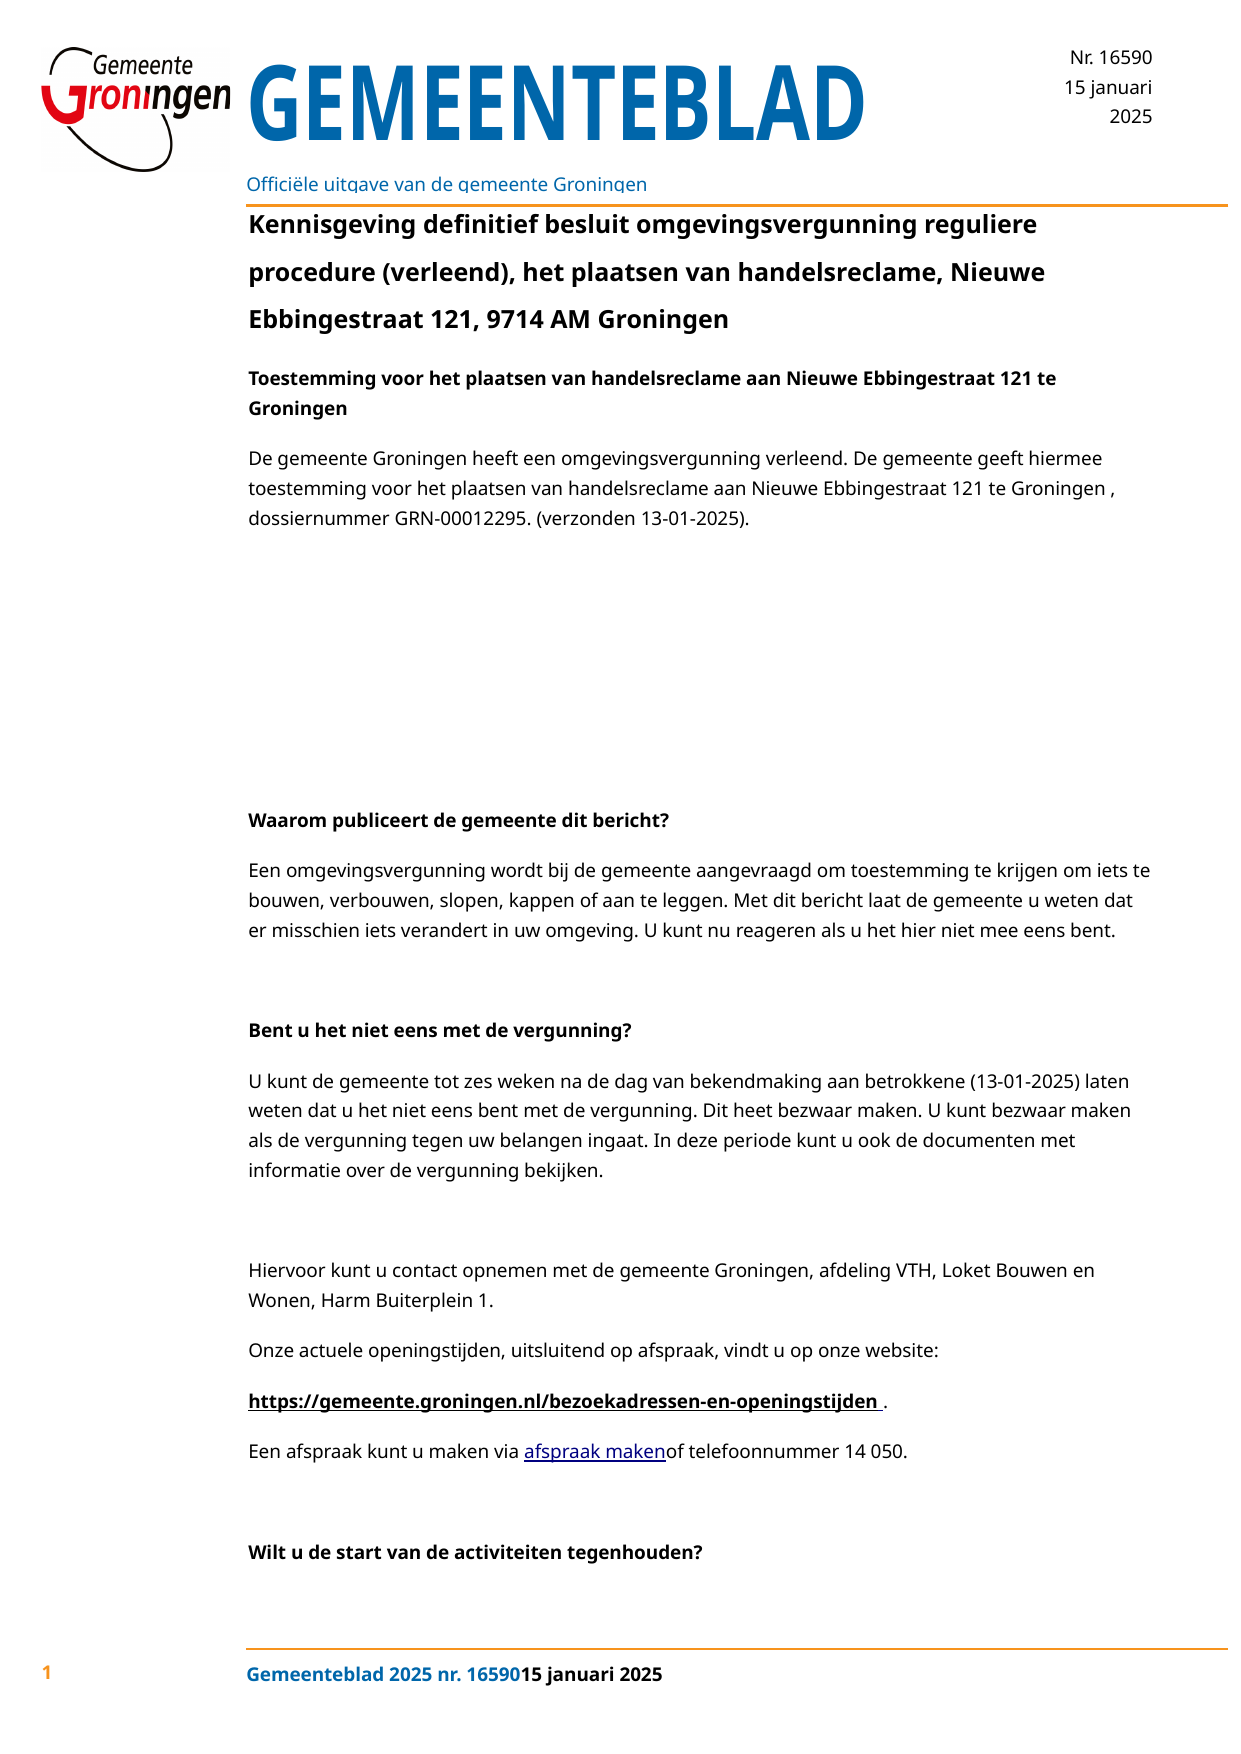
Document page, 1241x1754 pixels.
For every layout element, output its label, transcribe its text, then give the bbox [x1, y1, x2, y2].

text Toestemming voor het plaatsen van handelsreclame aan Nieuwe Ebbingestraat 121 te Groningen [248, 366, 1152, 421]
text Bent u het niet eens met de vergunning? [248, 1018, 1152, 1043]
text Wilt u de start van de activiteiten tegenhouden? [248, 1539, 1152, 1565]
text U kunt de gemeente tot zes weken na de dag van bekendmaking aan betrokkene (13-01-2025) laten weten dat u het niet eens bent met de vergunning. Dit heet bezwaar maken. U kunt bezwaar maken als de vergunning tegen uw belangen ingaat. In deze periode kunt u ook de documenten met informatie over de vergunning bekijken. [248, 1068, 1152, 1182]
text Een omgevingsvergunning wordt bij de gemeente aangevraagd om toestemming te krijgen om iets te bouwen, verbouwen, slopen, kappen of aan te leggen. Met dit bericht laat de gemeente u weten dat er misschien iets verandert in uw omgeving. U kunt nu reageren als u het hier niet mee eens bent. [248, 858, 1152, 942]
text Een afspraak kunt u maken via afspraak makenof telefoonnummer 14 050. [248, 1438, 1152, 1464]
text De gemeente Groningen heeft een omgevingsvergunning verleend. De gemeente geeft hiermee toestemming voor het plaatsen van handelsreclame aan Nieuwe Ebbingestraat 121 te Groningen , dossiernummer GRN-00012295. (verzonden 13-01-2025). [248, 446, 1152, 530]
text Waarom publiceert de gemeente dit bericht? [248, 807, 1152, 833]
text https://gemeente.groningen.nl/bezoekadressen-en-openingstijden . [248, 1388, 1152, 1414]
text Kennisgeving definitief besluit omgevingsvergunning reguliere procedure (verleend), het plaatsen van handelsreclame, Nieuwe Ebbingestraat 121, 9714 AM Groningen [248, 207, 1152, 336]
text Onze actuele openingstijden, uitsluitend op afspraak, vindt u op onze website: [248, 1338, 1152, 1363]
picture [41, 47, 231, 172]
text Hiervoor kunt u contact opnemen met de gemeente Groningen, afdeling VTH, Loket Bouwen en Wonen, Harm Buiterplein 1. [248, 1258, 1152, 1313]
